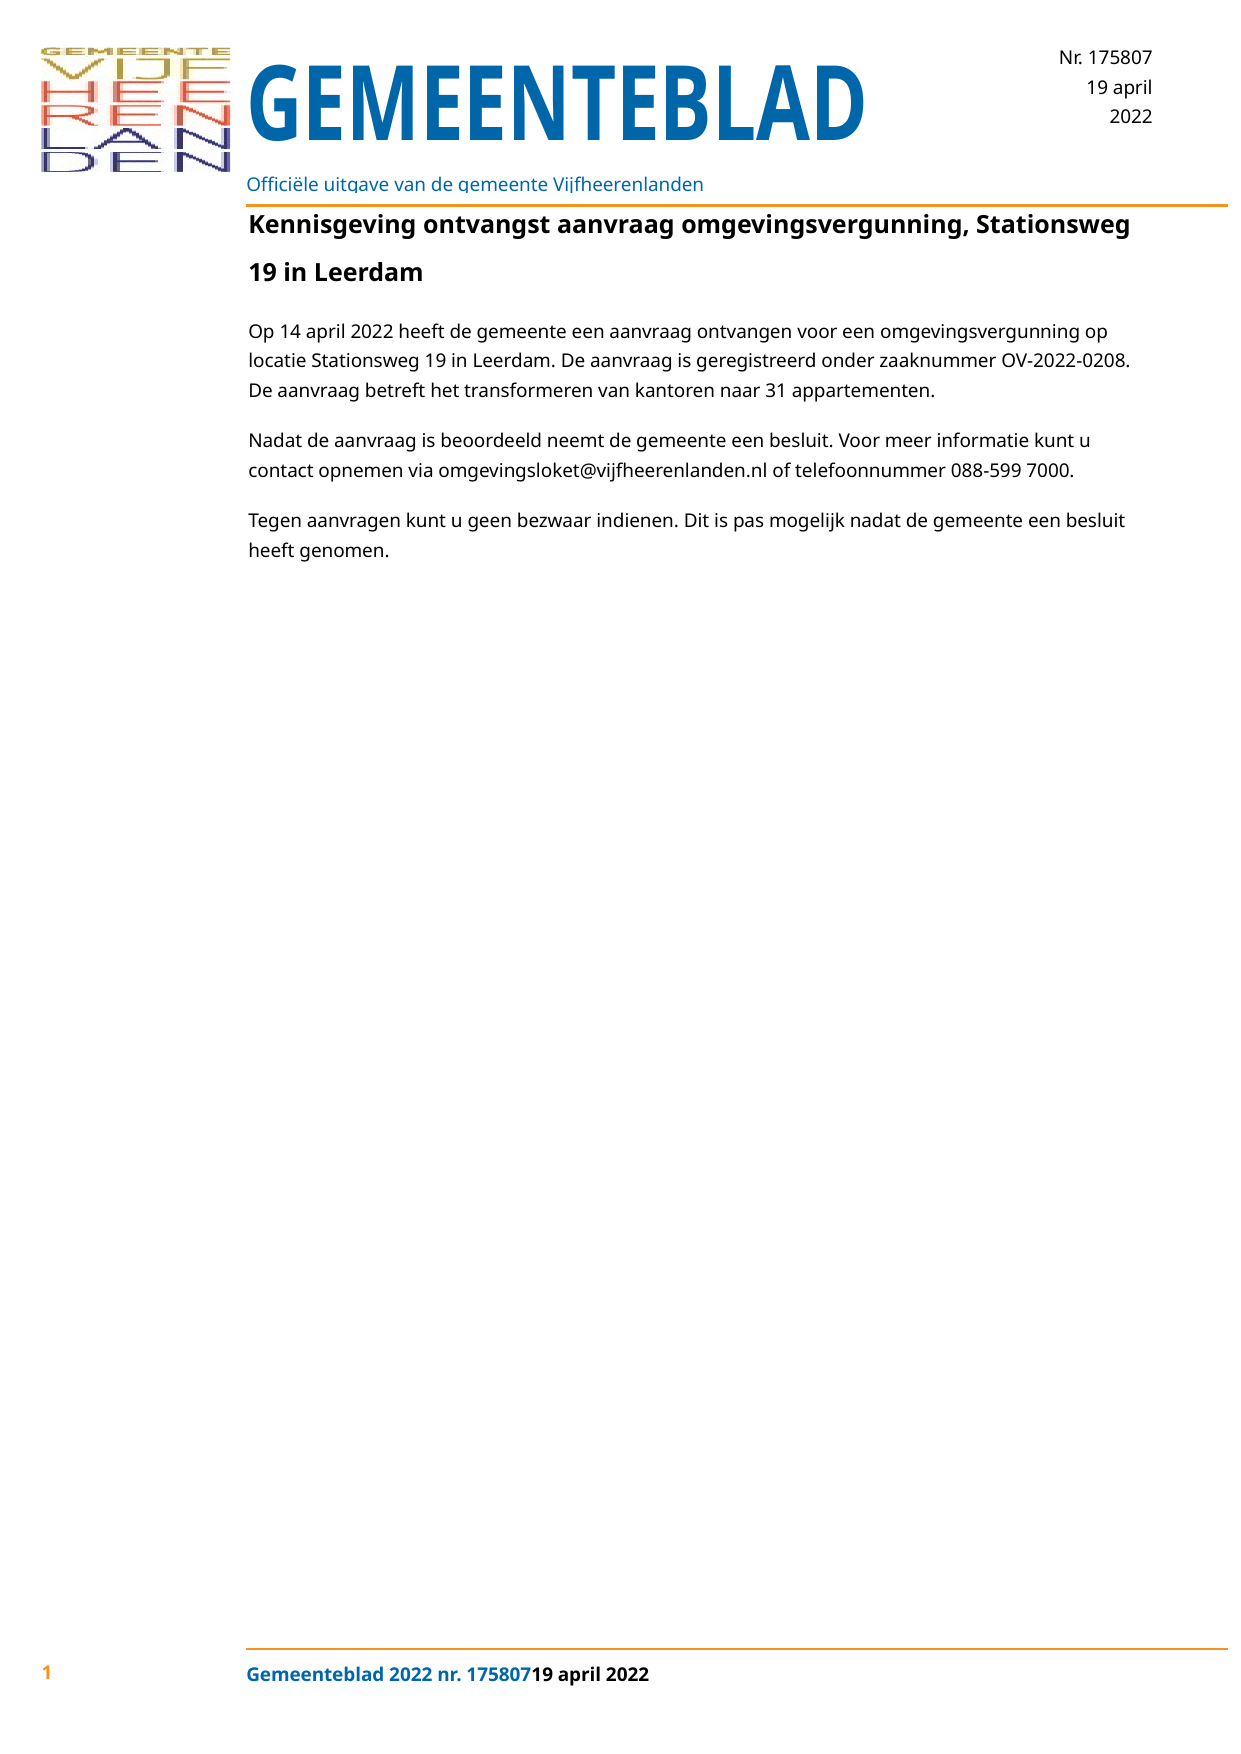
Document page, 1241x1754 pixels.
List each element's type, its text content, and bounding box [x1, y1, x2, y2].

text Op 14 april 2022 heeft de gemeente een aanvraag ontvangen voor een omgevingsvergunning op locatie Stationsweg 19 in Leerdam. De aanvraag is geregistreerd onder zaaknummer OV-2022-0208. De aanvraag betreft het transformeren van kantoren naar 31 appartementen. [248, 318, 1152, 403]
text Tegen aanvragen kunt u geen bezwaar indienen. Dit is pas mogelijk nadat de gemeente een besluit heeft genomen. [248, 507, 1152, 563]
text Nadat de aanvraag is beoordeeld neemt de gemeente een besluit. Voor meer informatie kunt u contact opnemen via omgevingsloket@vijfheerenlanden.nl of telefoonnummer 088-599 7000. [248, 427, 1152, 483]
text Kennisgeving ontvangst aanvraag omgevingsvergunning, Stationsweg 19 in Leerdam [248, 207, 1152, 288]
picture [41, 47, 231, 172]
